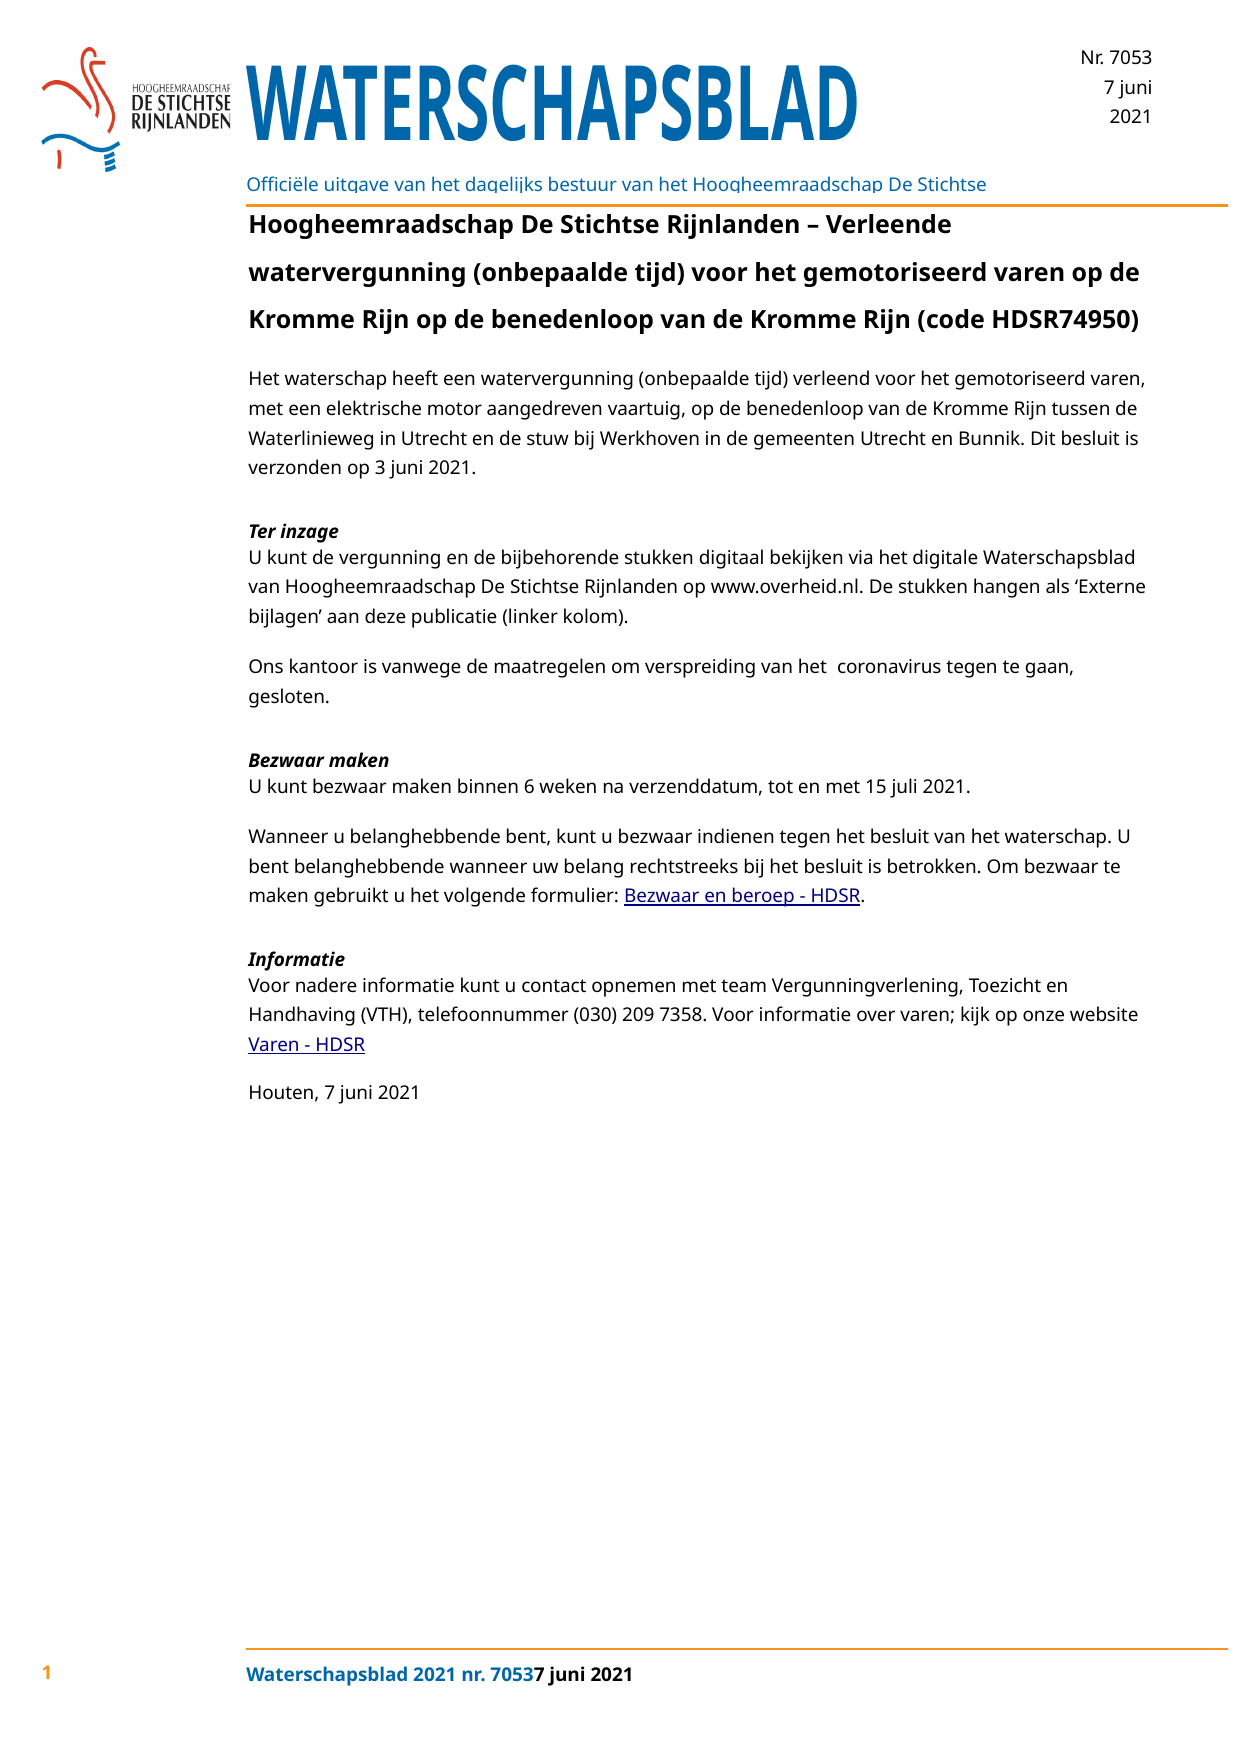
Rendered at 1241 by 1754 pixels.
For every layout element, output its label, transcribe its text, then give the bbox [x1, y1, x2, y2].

text U kunt bezwaar maken binnen 6 weken na verzenddatum, tot en met 15 juli 2021. [248, 773, 1152, 798]
text Ons kantoor is vanwege de maatregelen om verspreiding van het coronavirus tegen te gaan, gesloten. [248, 653, 1152, 709]
text Het waterschap heeft een watervergunning (onbepaalde tijd) verleend voor het gemotoriseerd varen, met een elektrische motor aangedreven vaartuig, op de benedenloop van de Kromme Rijn tussen de Waterlinieweg in Utrecht en de stuw bij Werkhoven in de gemeenten Utrecht en Bunnik. Dit besluit is verzonden op 3 juni 2021. [248, 366, 1152, 480]
text Bezwaar maken [248, 747, 1152, 773]
text Voor nadere informatie kunt u contact opnemen met team Vergunningverlening, Toezicht en Handhaving (VTH), telefoonnummer (030) 209 7358. Voor informatie over varen; kijk op onze website Varen - HDSR [248, 972, 1152, 1057]
text Informatie [248, 946, 1152, 972]
text Ter inzage [248, 518, 1152, 544]
text Hoogheemraadschap De Stichtse Rijnlanden – Verleende watervergunning (onbepaalde tijd) voor het gemotoriseerd varen op de Kromme Rijn op de benedenloop van de Kromme Rijn (code HDSR74950) [248, 207, 1152, 336]
text Houten, 7 juni 2021 [248, 1079, 1152, 1105]
text Wanneer u belanghebbende bent, kunt u bezwaar indienen tegen het besluit van het waterschap. U bent belanghebbende wanneer uw belang rechtstreeks bij het besluit is betrokken. Om bezwaar te maken gebruikt u het volgende formulier: Bezwaar en beroep - HDSR. [248, 823, 1152, 908]
picture [41, 47, 231, 172]
text U kunt de vergunning en de bijbehorende stukken digitaal bekijken via het digitale Waterschapsblad van Hoogheemraadschap De Stichtse Rijnlanden op www.overheid.nl. De stukken hangen als ‘Externe bijlagen’ aan deze publicatie (linker kolom). [248, 544, 1152, 629]
